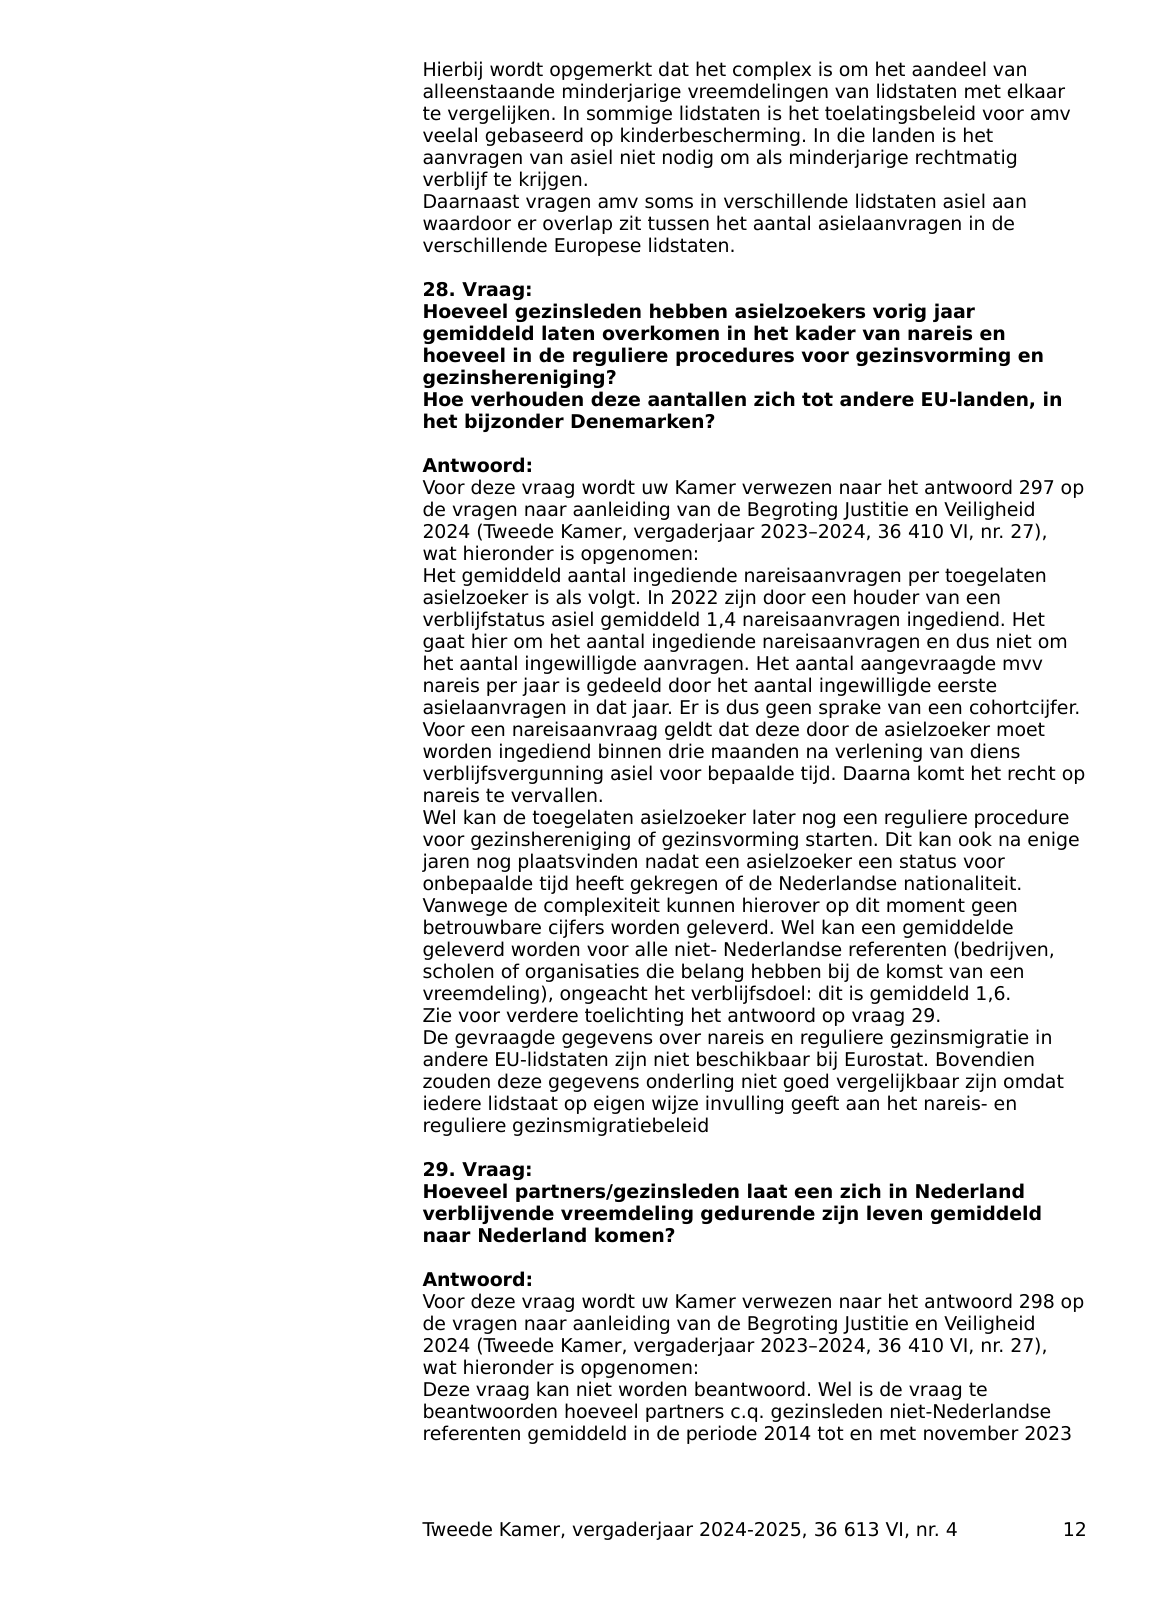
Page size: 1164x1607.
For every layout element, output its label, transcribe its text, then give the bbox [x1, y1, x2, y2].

text De gevraagde gegevens over nareis en reguliere gezinsmigratie in andere EU-lidstaten zijn niet beschikbaar bij Eurostat. Bovendien zouden deze gegevens onderling niet goed vergelijkbaar zijn omdat iedere lidstaat op eigen wijze invulling geeft aan het nareis- en reguliere gezinsmigratiebeleid [422, 1027, 1087, 1136]
text Deze vraag kan niet worden beantwoord. Wel is de vraag te beantwoorden hoeveel partners c.q. gezinsleden niet-Nederlandse referenten gemiddeld in de periode 2014 tot en met november 2023 [422, 1379, 1087, 1444]
text Antwoord: [422, 455, 1087, 477]
text Hoeveel gezinsleden hebben asielzoekers vorig jaar gemiddeld laten overkomen in het kader van nareis en hoeveel in de reguliere procedures voor gezinsvorming en gezinshereniging? [422, 301, 1087, 389]
text Hierbij wordt opgemerkt dat het complex is om het aandeel van alleenstaande minderjarige vreemdelingen van lidstaten met elkaar te vergelijken. In sommige lidstaten is het toelatingsbeleid voor amv veelal gebaseerd op kinderbescherming. In die landen is het aanvragen van asiel niet nodig om als minderjarige rechtmatig verblijf te krijgen. [422, 59, 1087, 191]
text Voor deze vraag wordt uw Kamer verwezen naar het antwoord 298 op de vragen naar aanleiding van de Begroting Justitie en Veiligheid 2024 (Tweede Kamer, vergaderjaar 2023–2024, 36 410 VI, nr. 27), wat hieronder is opgenomen: [422, 1291, 1087, 1379]
text Daarnaast vragen amv soms in verschillende lidstaten asiel aan waardoor er overlap zit tussen het aantal asielaanvragen in de verschillende Europese lidstaten. [422, 191, 1087, 257]
text Zie voor verdere toelichting het antwoord op vraag 29. [422, 1004, 1087, 1027]
text Hoe verhouden deze aantallen zich tot andere EU-landen, in het bijzonder Denemarken? [422, 389, 1087, 433]
text Voor deze vraag wordt uw Kamer verwezen naar het antwoord 297 op de vragen naar aanleiding van de Begroting Justitie en Veiligheid 2024 (Tweede Kamer, vergaderjaar 2023–2024, 36 410 VI, nr. 27), wat hieronder is opgenomen: [422, 477, 1087, 565]
text Wel kan de toegelaten asielzoeker later nog een reguliere procedure voor gezinshereniging of gezinsvorming starten. Dit kan ook na enige jaren nog plaatsvinden nadat een asielzoeker een status voor onbepaalde tijd heeft gekregen of de Nederlandse nationaliteit. Vanwege de complexiteit kunnen hierover op dit moment geen betrouwbare cijfers worden geleverd. Wel kan een gemiddelde geleverd worden voor alle niet- Nederlandse referenten (bedrijven, scholen of organisaties die belang hebben bij de komst van een vreemdeling), ongeacht het verblijfsdoel: dit is gemiddeld 1,6. [422, 807, 1087, 1004]
text 29. Vraag: [422, 1159, 1087, 1181]
text Het gemiddeld aantal ingediende nareisaanvragen per toegelaten asielzoeker is als volgt. In 2022 zijn door een houder van een verblijfstatus asiel gemiddeld 1,4 nareisaanvragen ingediend. Het gaat hier om het aantal ingediende nareisaanvragen en dus niet om het aantal ingewilligde aanvragen. Het aantal aangevraagde mvv nareis per jaar is gedeeld door het aantal ingewilligde eerste asielaanvragen in dat jaar. Er is dus geen sprake van een cohortcijfer. [422, 565, 1087, 719]
text Antwoord: [422, 1269, 1087, 1291]
text Voor een nareisaanvraag geldt dat deze door de asielzoeker moet worden ingediend binnen drie maanden na verlening van diens verblijfsvergunning asiel voor bepaalde tijd. Daarna komt het recht op nareis te vervallen. [422, 719, 1087, 807]
text 28. Vraag: [422, 279, 1087, 301]
text Hoeveel partners/gezinsleden laat een zich in Nederland verblijvende vreemdeling gedurende zijn leven gemiddeld naar Nederland komen? [422, 1181, 1087, 1247]
